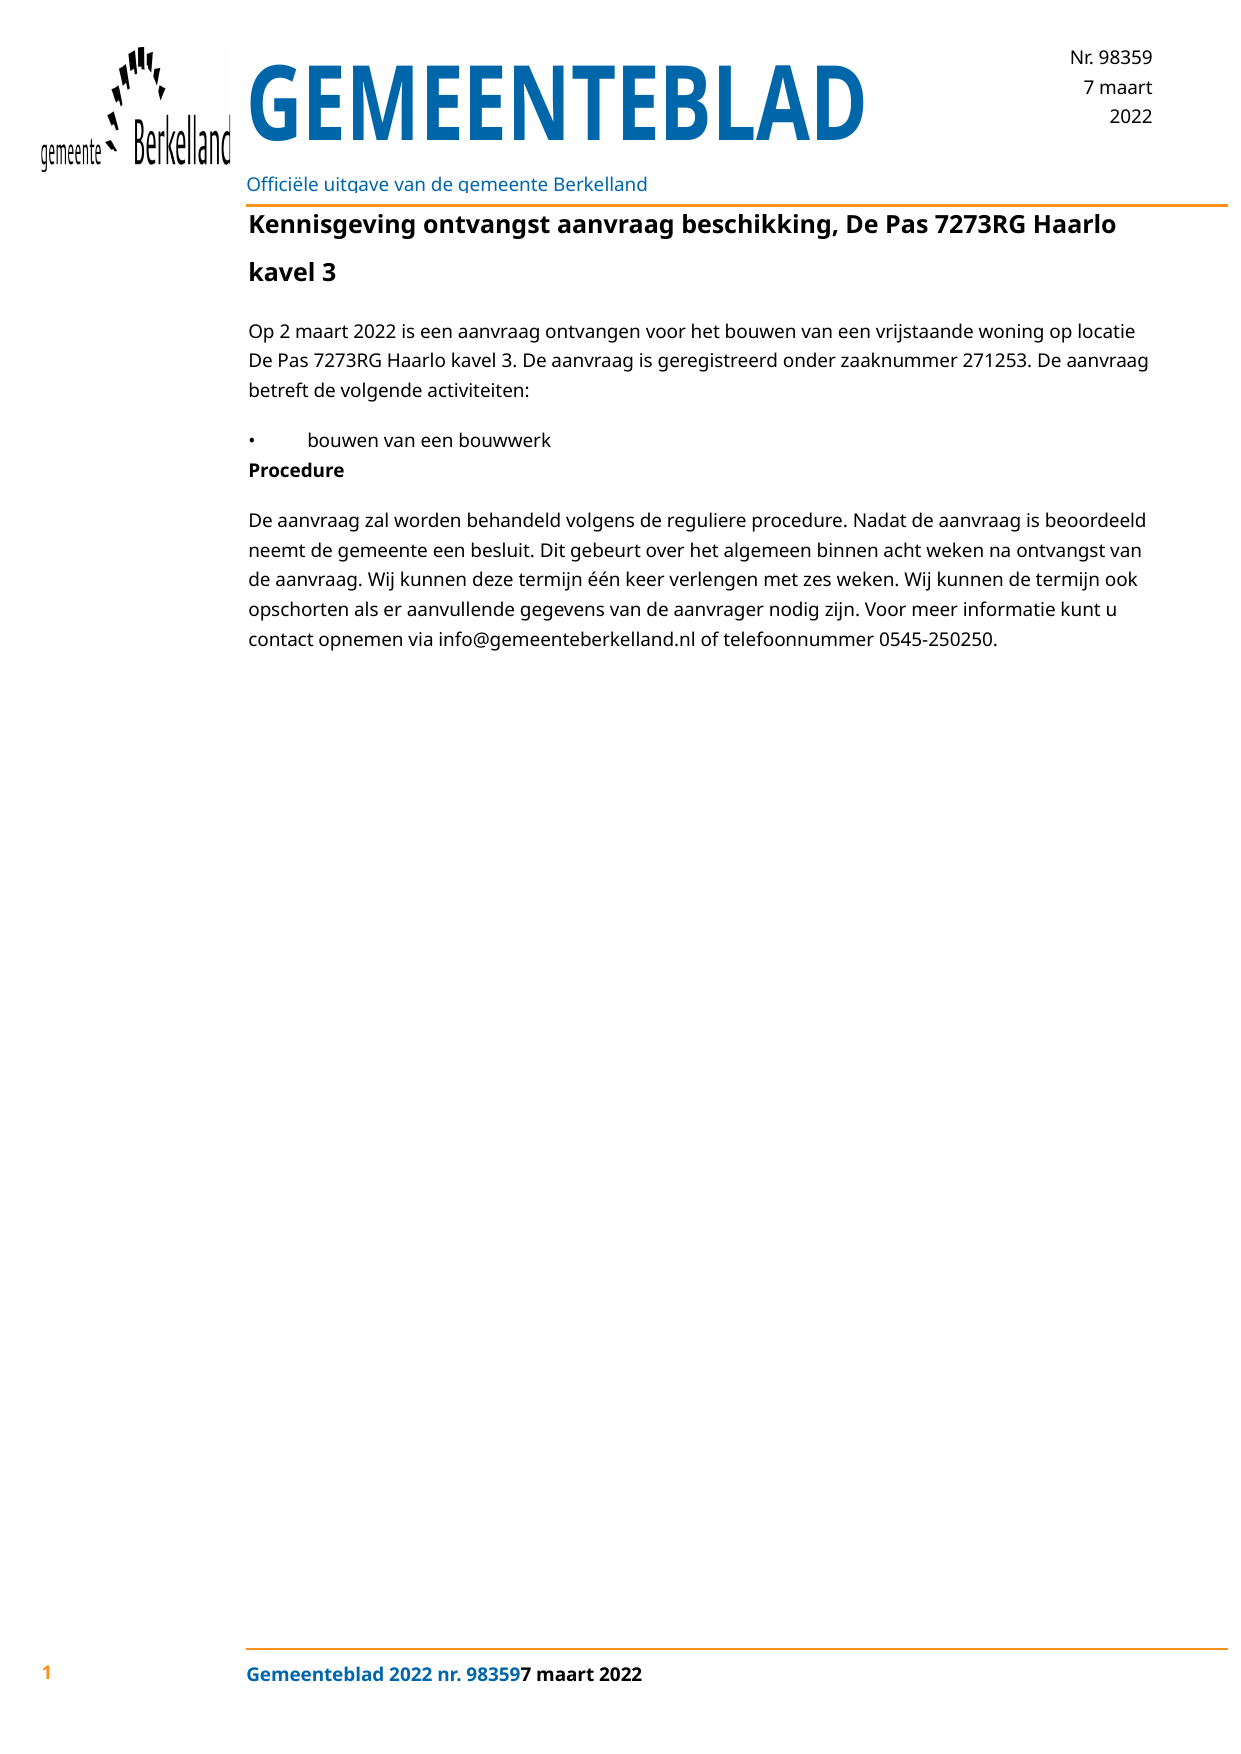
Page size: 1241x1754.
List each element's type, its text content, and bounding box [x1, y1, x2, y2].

text Procedure [248, 457, 1152, 483]
text Op 2 maart 2022 is een aanvraag ontvangen voor het bouwen van een vrijstaande woning op locatie De Pas 7273RG Haarlo kavel 3. De aanvraag is geregistreerd onder zaaknummer 271253. De aanvraag betreft de volgende activiteiten: [248, 318, 1152, 403]
picture [41, 47, 231, 172]
text Kennisgeving ontvangst aanvraag beschikking, De Pas 7273RG Haarlo kavel 3 [248, 207, 1152, 288]
text De aanvraag zal worden behandeld volgens de reguliere procedure. Nadat de aanvraag is beoordeeld neemt de gemeente een besluit. Dit gebeurt over het algemeen binnen acht weken na ontvangst van de aanvraag. Wij kunnen deze termijn één keer verlengen met zes weken. Wij kunnen de termijn ook opschorten als er aanvullende gegevens van de aanvrager nodig zijn. Voor meer informatie kunt u contact opnemen via info@gemeenteberkelland.nl of telefoonnummer 0545-250250. [248, 507, 1152, 652]
list bouwen van een bouwwerk [248, 427, 1152, 453]
